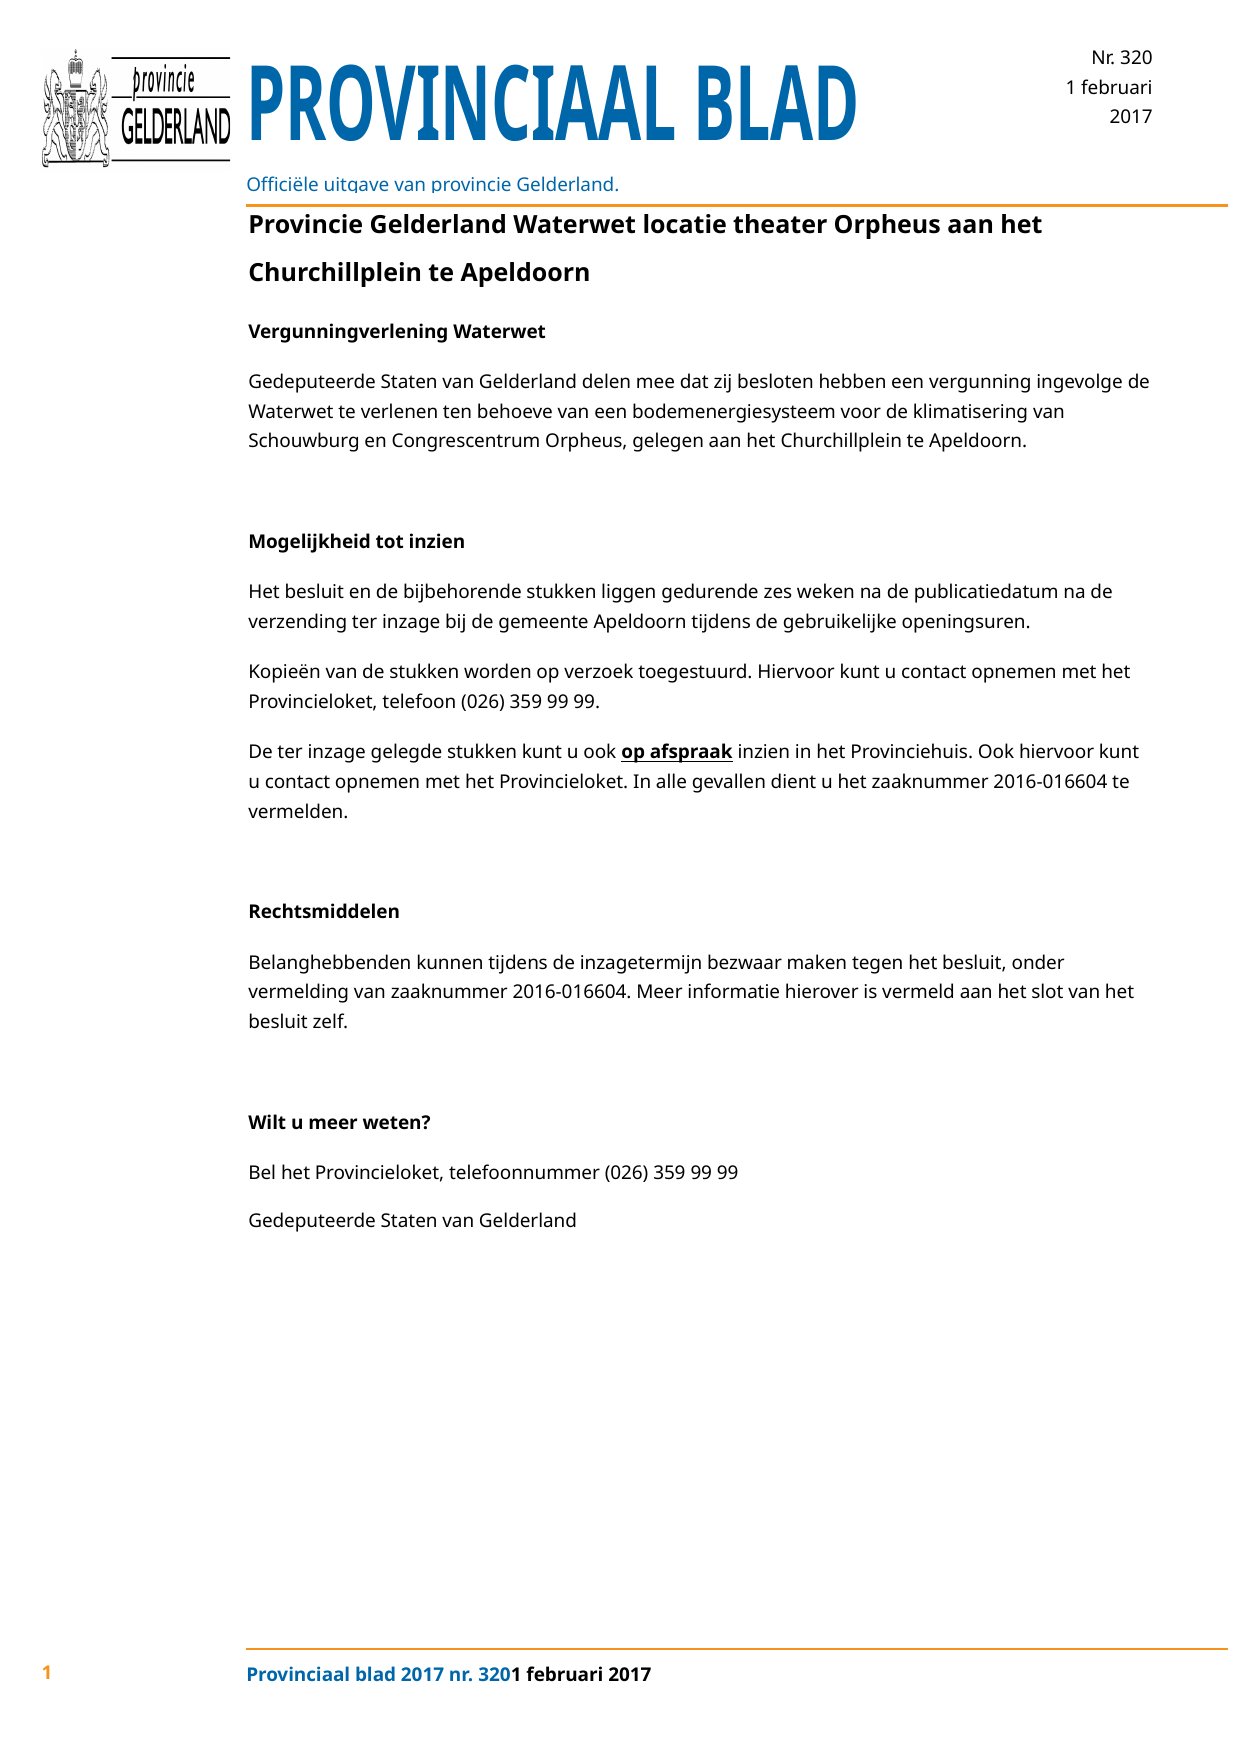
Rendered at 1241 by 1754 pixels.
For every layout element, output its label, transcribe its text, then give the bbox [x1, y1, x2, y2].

text Rechtsmiddelen [248, 899, 1152, 924]
text De ter inzage gelegde stukken kunt u ook op afspraak inzien in het Provinciehuis. Ook hiervoor kunt u contact opnemen met het Provincieloket. In alle gevallen dient u het zaaknummer 2016-016604 te vermelden. [248, 739, 1152, 824]
picture [41, 47, 231, 172]
text Mogelijkheid tot inzien [248, 528, 1152, 554]
text Belanghebbenden kunnen tijdens de inzagetermijn bezwaar maken tegen het besluit, onder vermelding van zaaknummer 2016-016604. Meer informatie hierover is vermeld aan het slot van het besluit zelf. [248, 949, 1152, 1034]
text Gedeputeerde Staten van Gelderland [248, 1207, 1152, 1233]
text Het besluit en de bijbehorende stukken liggen gedurende zes weken na de publicatiedatum na de verzending ter inzage bij de gemeente Apeldoorn tijdens de gebruikelijke openingsuren. [248, 579, 1152, 634]
text Kopieën van de stukken worden op verzoek toegestuurd. Hiervoor kunt u contact opnemen met het Provincieloket, telefoon (026) 359 99 99. [248, 659, 1152, 714]
text Provincie Gelderland Waterwet locatie theater Orpheus aan het Churchillplein te Apeldoorn [248, 207, 1152, 288]
text Gedeputeerde Staten van Gelderland delen mee dat zij besloten hebben een vergunning ingevolge de Waterwet te verlenen ten behoeve van een bodemenergiesysteem voor de klimatisering van Schouwburg en Congrescentrum Orpheus, gelegen aan het Churchillplein te Apeldoorn. [248, 368, 1152, 453]
text Wilt u meer weten? [248, 1109, 1152, 1135]
text Vergunningverlening Waterwet [248, 318, 1152, 344]
text Bel het Provincieloket, telefoonnummer (026) 359 99 99 [248, 1159, 1152, 1185]
